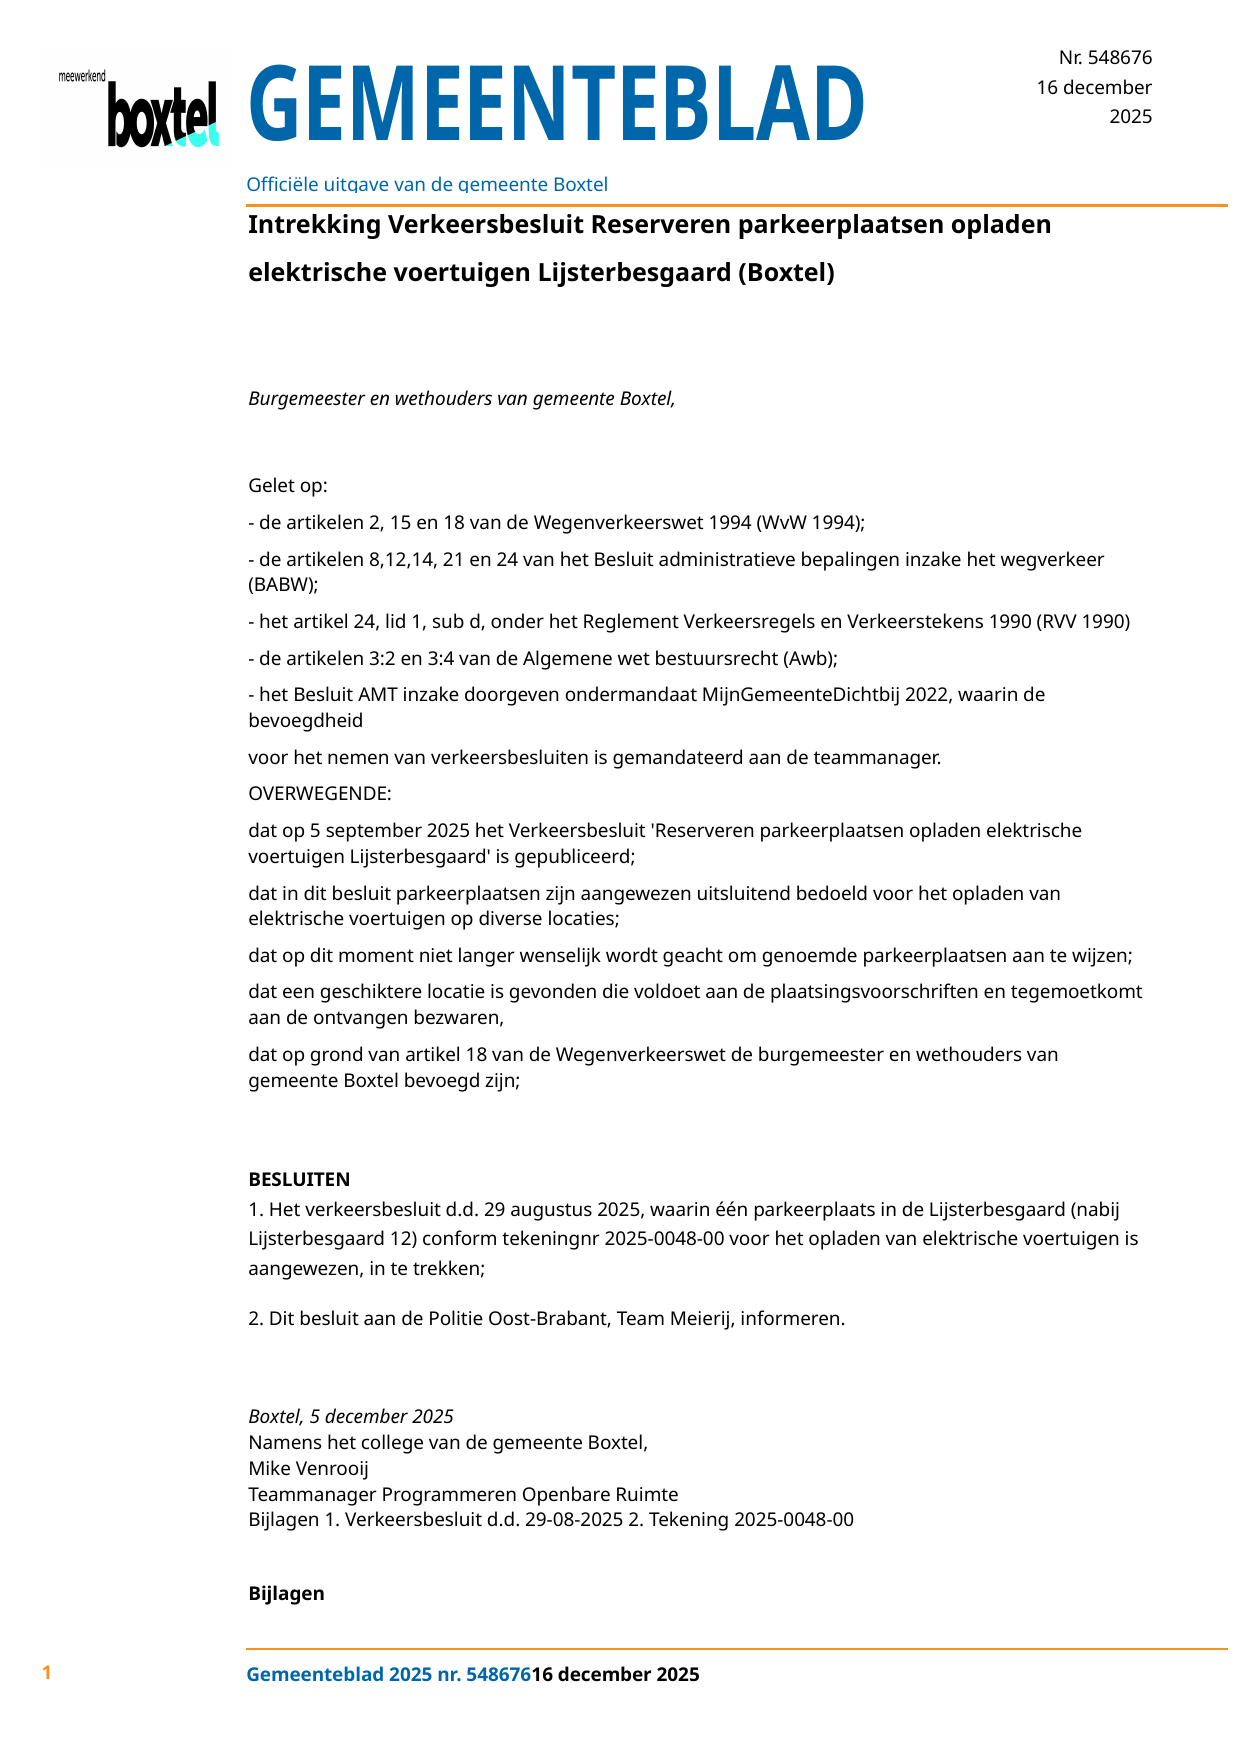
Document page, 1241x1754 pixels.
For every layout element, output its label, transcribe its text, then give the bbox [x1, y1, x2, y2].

text Gelet op: [248, 472, 1152, 498]
text Burgemeester en wethouders van gemeente Boxtel, [248, 386, 1152, 411]
text Teammanager Programmeren Openbare Ruimte [248, 1481, 1152, 1507]
text - het artikel 24, lid 1, sub d, onder het Reglement Verkeersregels en Verkeerstekens 1990 (RVV 1990) [248, 608, 1152, 634]
text Intrekking Verkeersbesluit Reserveren parkeerplaatsen opladen elektrische voertuigen Lijsterbesgaard (Boxtel) [248, 207, 1152, 288]
text dat in dit besluit parkeerplaatsen zijn aangewezen uitsluitend bedoeld voor het opladen van elektrische voertuigen op diverse locaties; [248, 880, 1152, 931]
text Bijlagen [248, 1585, 1152, 1604]
text dat op dit moment niet langer wenselijk wordt geacht om genoemde parkeerplaatsen aan te wijzen; [248, 942, 1152, 968]
text 2. Dit besluit aan de Politie Oost-Brabant, Team Meierij, informeren. [248, 1305, 1152, 1331]
text dat op 5 september 2025 het Verkeersbesluit 'Reserveren parkeerplaatsen opladen elektrische voertuigen Lijsterbesgaard' is gepubliceerd; [248, 817, 1152, 869]
text dat een geschiktere locatie is gevonden die voldoet aan de plaatsingsvoorschriften en tegemoetkomt aan de ontvangen bezwaren, [248, 979, 1152, 1030]
text - de artikelen 8,12,14, 21 en 24 van het Besluit administratieve bepalingen inzake het wegverkeer (BABW); [248, 546, 1152, 597]
text OVERWEGENDE: [248, 781, 1152, 806]
text 1. Het verkeersbesluit d.d. 29 augustus 2025, waarin één parkeerplaats in de Lijsterbesgaard (nabij Lijsterbesgaard 12) conform tekeningnr 2025-0048-00 voor het opladen van elektrische voertuigen is aangewezen, in te trekken; [248, 1196, 1152, 1281]
text voor het nemen van verkeersbesluiten is gemandateerd aan de teammanager. [248, 744, 1152, 770]
text Namens het college van de gemeente Boxtel, [248, 1429, 1152, 1455]
text Boxtel, 5 december 2025 [248, 1404, 1152, 1429]
text BESLUITEN [248, 1166, 1152, 1192]
text Bijlagen 1. Verkeersbesluit d.d. 29-08-2025 2. Tekening 2025-0048-00 [248, 1507, 1152, 1532]
text - het Besluit AMT inzake doorgeven ondermandaat MijnGemeenteDichtbij 2022, waarin de bevoegdheid [248, 682, 1152, 733]
text - de artikelen 2, 15 en 18 van de Wegenverkeerswet 1994 (WvW 1994); [248, 509, 1152, 535]
text - de artikelen 3:2 en 3:4 van de Algemene wet bestuursrecht (Awb); [248, 645, 1152, 671]
text dat op grond van artikel 18 van de Wegenverkeerswet de burgemeester en wethouders van gemeente Boxtel bevoegd zijn; [248, 1041, 1152, 1093]
picture [41, 47, 231, 172]
text Mike Venrooij [248, 1455, 1152, 1481]
